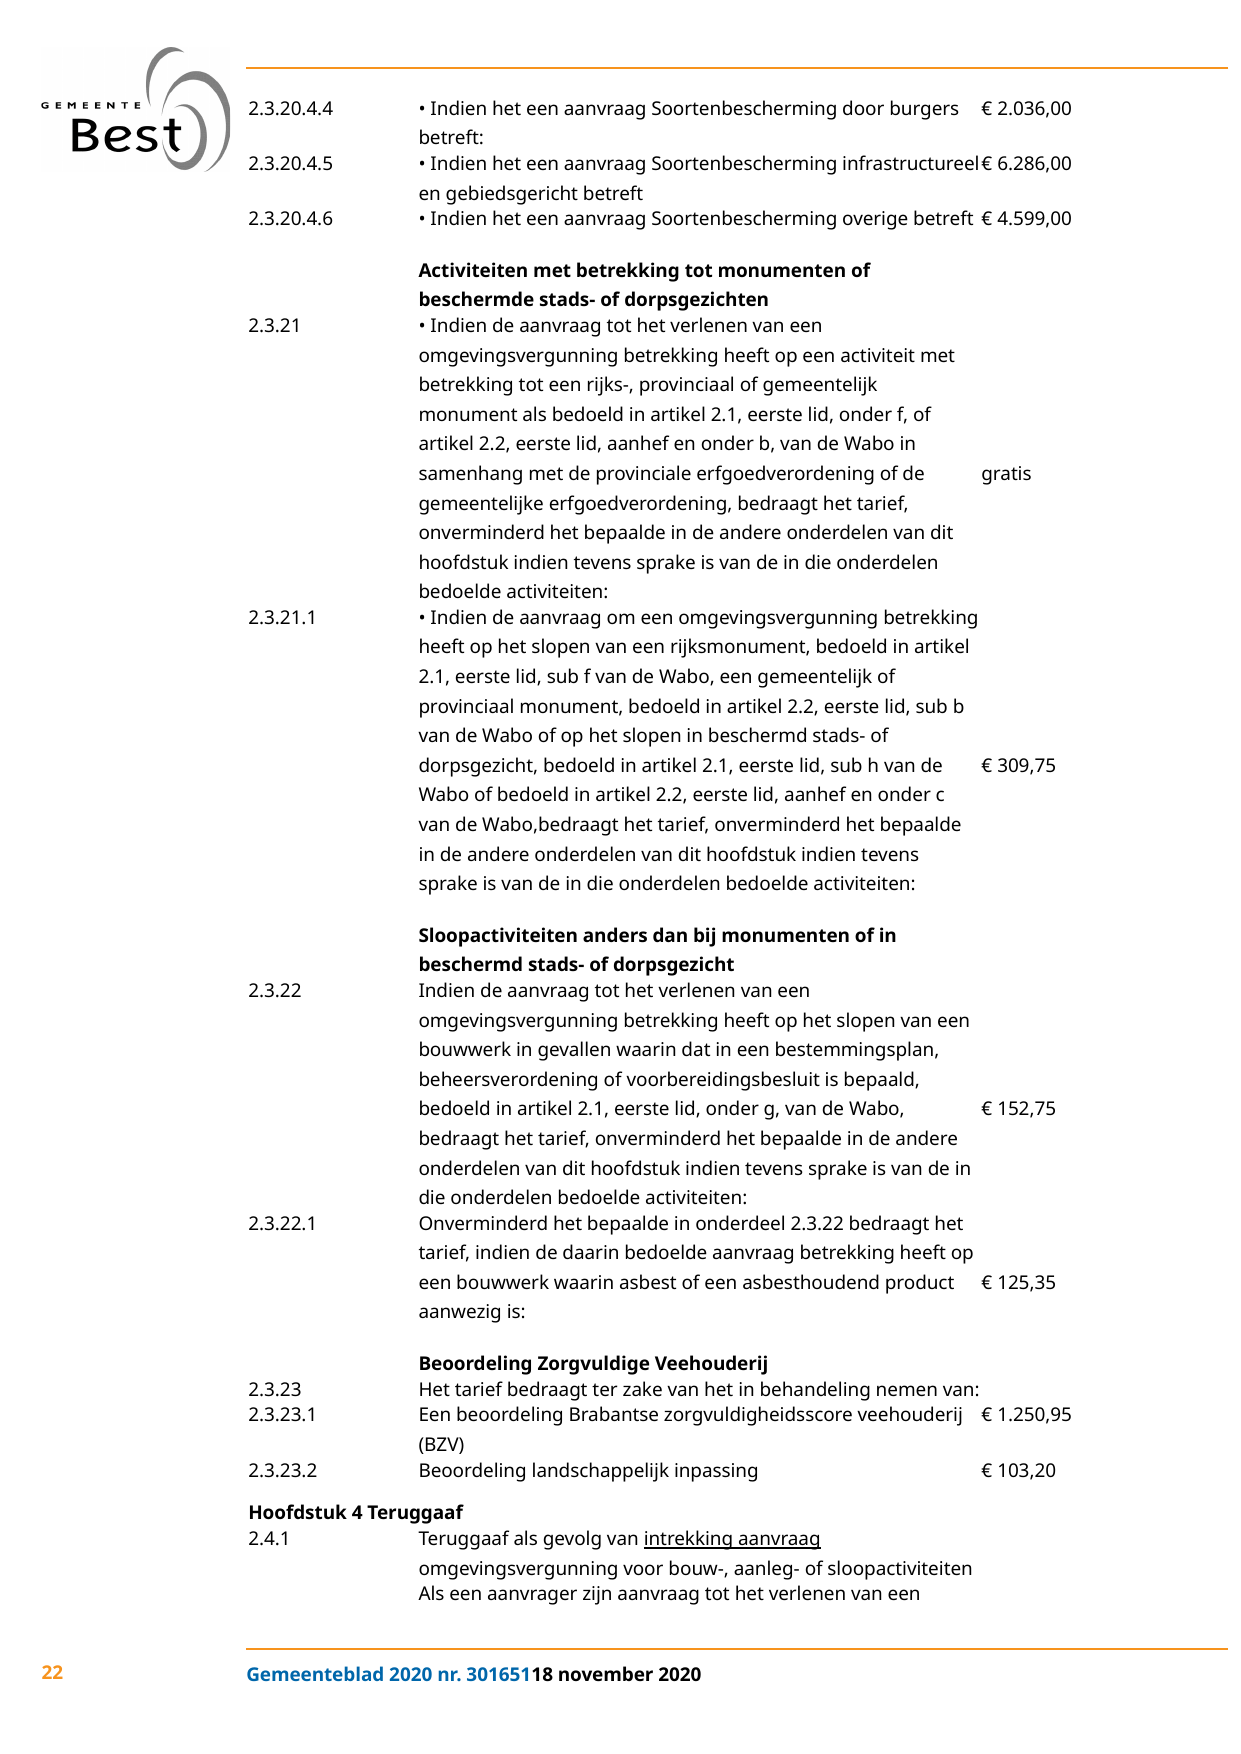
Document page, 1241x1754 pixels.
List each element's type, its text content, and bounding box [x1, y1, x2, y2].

table_cell [981, 1376, 1152, 1402]
table_cell • Indien het een aanvraag Soortenbescherming overige betreft [418, 205, 981, 231]
table_cell Onverminderd het bepaalde in onderdeel 2.3.22 bedraagt het tarief, indien de daarin bedoelde aanvraag betrekking heeft op een bouwwerk waarin asbest of een asbesthoudend product aanwezig is: [418, 1210, 981, 1324]
table_cell [248, 1325, 418, 1350]
picture [41, 47, 231, 172]
table_cell Beoordeling landschappelijk inpassing [418, 1457, 981, 1483]
table_cell [418, 1325, 981, 1350]
table_cell [981, 896, 1152, 922]
table_cell Sloopactiviteiten anders dan bij monumenten of in beschermd stads- of dorpsgezicht [418, 922, 981, 977]
table_header Teruggaaf als gevolg van intrekking aanvraag omgevingsvergunning voor bouw-, aanleg- of sloopactiviteiten [418, 1525, 981, 1581]
table_cell [981, 922, 1152, 977]
table_cell € 152,75 [981, 977, 1152, 1210]
table_cell 2.3.21.1 [248, 604, 418, 896]
table_cell [248, 257, 418, 312]
table_cell Beoordeling Zorgvuldige Veehouderij [418, 1350, 981, 1376]
text Hoofdstuk 4 Teruggaaf [248, 1499, 1152, 1525]
table_cell [981, 1581, 1152, 1606]
table_cell [418, 896, 981, 922]
table_cell € 2.036,00 [981, 95, 1152, 150]
table_cell • Indien de aanvraag tot het verlenen van een omgevingsvergunning betrekking heeft op een activiteit met betrekking tot een rijks-, provinciaal of gemeentelijk monument als bedoeld in artikel 2.1, eerste lid, onder f, of artikel 2.2, eerste lid, aanhef en onder b, van de Wabo in samenhang met de provinciale erfgoedverordening of de gemeentelijke erfgoedverordening, bedraagt het tarief, onverminderd het bepaalde in de andere onderdelen van dit hoofdstuk indien tevens sprake is van de in die onderdelen bedoelde activiteiten: [418, 312, 981, 604]
table_cell Activiteiten met betrekking tot monumenten of beschermde stads- of dorpsgezichten [418, 257, 981, 312]
table_cell € 309,75 [981, 604, 1152, 896]
table_cell 2.3.23.2 [248, 1457, 418, 1483]
table_cell Als een aanvrager zijn aanvraag tot het verlenen van een [418, 1581, 981, 1606]
table_cell € 1.250,95 [981, 1402, 1152, 1457]
table_cell € 125,35 [981, 1210, 1152, 1324]
table_header 2.4.1 [248, 1525, 418, 1581]
table_cell Het tarief bedraagt ter zake van het in behandeling nemen van: [418, 1376, 981, 1402]
table_header [981, 1525, 1152, 1581]
table_cell gratis [981, 312, 1152, 604]
table_cell [981, 257, 1152, 312]
table_cell € 6.286,00 [981, 150, 1152, 205]
table_cell [248, 922, 418, 977]
table_cell € 4.599,00 [981, 205, 1152, 231]
table_cell [248, 896, 418, 922]
table_cell [981, 1325, 1152, 1350]
table_cell • Indien de aanvraag om een omgevingsvergunning betrekking heeft op het slopen van een rijksmonument, bedoeld in artikel 2.1, eerste lid, sub f van de Wabo, een gemeentelijk of provinciaal monument, bedoeld in artikel 2.2, eerste lid, sub b van de Wabo of op het slopen in beschermd stads- of dorpsgezicht, bedoeld in artikel 2.1, eerste lid, sub h van de Wabo of bedoeld in artikel 2.2, eerste lid, aanhef en onder c van de Wabo,bedraagt het tarief, onverminderd het bepaalde in de andere onderdelen van dit hoofdstuk indien tevens sprake is van de in die onderdelen bedoelde activiteiten: [418, 604, 981, 896]
table_cell 2.3.22 [248, 977, 418, 1210]
table_cell • Indien het een aanvraag Soortenbescherming door burgers betreft: [418, 95, 981, 150]
table_cell Een beoordeling Brabantse zorgvuldigheidsscore veehouderij (BZV) [418, 1402, 981, 1457]
table_cell [418, 231, 981, 257]
table_cell • Indien het een aanvraag Soortenbescherming infrastructureel en gebiedsgericht betreft [418, 150, 981, 205]
table_cell 2.3.21 [248, 312, 418, 604]
table_cell 2.3.23 [248, 1376, 418, 1402]
table_cell [981, 231, 1152, 257]
table_cell [248, 231, 418, 257]
table_cell 2.3.20.4.4 [248, 95, 418, 150]
table_cell [248, 1350, 418, 1376]
table_cell 2.3.20.4.6 [248, 205, 418, 231]
table_cell Indien de aanvraag tot het verlenen van een omgevingsvergunning betrekking heeft op het slopen van een bouwwerk in gevallen waarin dat in een bestemmingsplan, beheersverordening of voorbereidingsbesluit is bepaald, bedoeld in artikel 2.1, eerste lid, onder g, van de Wabo, bedraagt het tarief, onverminderd het bepaalde in de andere onderdelen van dit hoofdstuk indien tevens sprake is van de in die onderdelen bedoelde activiteiten: [418, 977, 981, 1210]
table_cell € 103,20 [981, 1457, 1152, 1483]
table_cell [981, 1350, 1152, 1376]
table_cell 2.3.22.1 [248, 1210, 418, 1324]
table_cell 2.3.20.4.5 [248, 150, 418, 205]
table_cell [248, 1581, 418, 1606]
table_cell 2.3.23.1 [248, 1402, 418, 1457]
